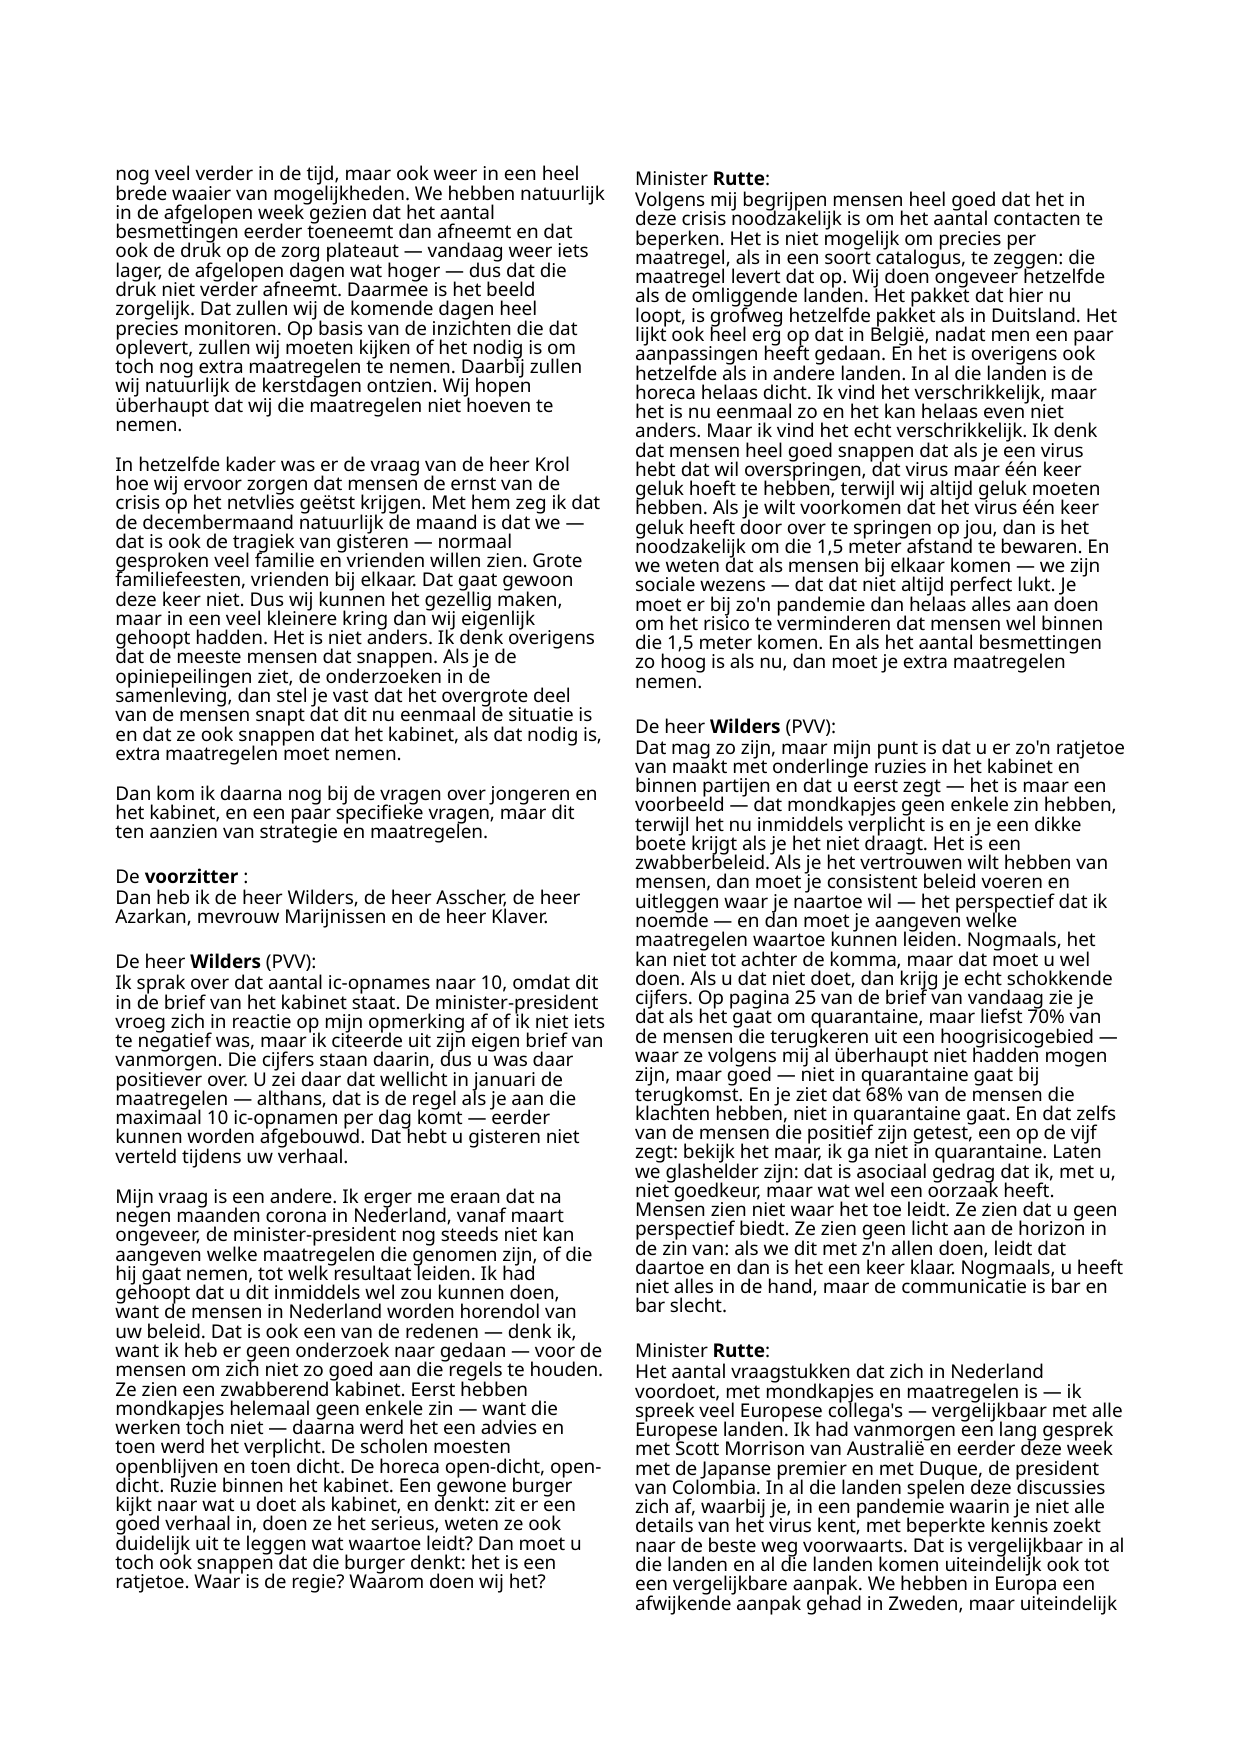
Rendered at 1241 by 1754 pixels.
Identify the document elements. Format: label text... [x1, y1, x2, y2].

text Dan kom ik daarna nog bij de vragen over jongeren en het kabinet, en een paar specifieke vragen, maar dit ten aanzien van strategie en maatregelen. [115, 785, 605, 843]
text In hetzelfde kader was er de vraag van de heer Krol hoe wij ervoor zorgen dat mensen de ernst van de crisis op het netvlies geëtst krijgen. Met hem zeg ik dat de decembermaand natuurlijk de maand is dat we — dat is ook de tragiek van gisteren — normaal gesproken veel familie en vrienden willen zien. Grote familiefeesten, vrienden bij elkaar. Dat gaat gewoon deze keer niet. Dus wij kunnen het gezellig maken, maar in een veel kleinere kring dan wij eigenlijk gehoopt hadden. Het is niet anders. Ik denk overigens dat de meeste mensen dat snappen. Als je de opiniepeilingen ziet, de onderzoeken in de samenleving, dan stel je vast dat het overgrote deel van de mensen snapt dat dit nu eenmaal de situatie is en dat ze ook snappen dat het kabinet, als dat nodig is, extra maatregelen moet nemen. [115, 456, 605, 764]
text Dan heb ik de heer Wilders, de heer Asscher, de heer Azarkan, mevrouw Marijnissen en de heer Klaver. [115, 889, 605, 928]
text Ik sprak over dat aantal ic-opnames naar 10, omdat dit in de brief van het kabinet staat. De minister-president vroeg zich in reactie op mijn opmerking af of ik niet iets te negatief was, maar ik citeerde uit zijn eigen brief van vanmorgen. Die cijfers staan daarin, dus u was daar positiever over. U zei daar dat wellicht in januari de maatregelen — althans, dat is de regel als je aan die maximaal 10 ic-opnamen per dag komt — eerder kunnen worden afgebouwd. Dat hebt u gisteren niet verteld tijdens uw verhaal. [115, 974, 605, 1167]
text Mijn vraag is een andere. Ik erger me eraan dat na negen maanden corona in Nederland, vanaf maart ongeveer, de minister-president nog steeds niet kan aangeven welke maatregelen die genomen zijn, of die hij gaat nemen, tot welk resultaat leiden. Ik had gehoopt dat u dit inmiddels wel zou kunnen doen, want de mensen in Nederland worden horendol van uw beleid. Dat is ook een van de redenen — denk ik, want ik heb er geen onderzoek naar gedaan — voor de mensen om zich niet zo goed aan die regels te houden. Ze zien een zwabberend kabinet. Eerst hebben mondkapjes helemaal geen enkele zin — want die werken toch niet — daarna werd het een advies en toen werd het verplicht. De scholen moesten openblijven en toen dicht. De horeca open-dicht, open-dicht. Ruzie binnen het kabinet. Een gewone burger kijkt naar wat u doet als kabinet, en denkt: zit er een goed verhaal in, doen ze het serieus, weten ze ook duidelijk uit te leggen wat waartoe leidt? Dan moet u toch ook snappen dat die burger denkt: het is een ratjetoe. Waar is de regie? Waarom doen wij het? [115, 1188, 605, 1592]
text De heer Wilders (PVV): [635, 713, 1125, 739]
text Minister Rutte: [635, 165, 1125, 191]
text De heer Wilders (PVV): [115, 949, 605, 974]
text De voorzitter : [115, 863, 605, 889]
text Dat mag zo zijn, maar mijn punt is dat u er zo'n ratjetoe van maakt met onderlinge ruzies in het kabinet en binnen partijen en dat u eerst zegt — het is maar een voorbeeld — dat mondkapjes geen enkele zin hebben, terwijl het nu inmiddels verplicht is en je een dikke boete krijgt als je het niet draagt. Het is een zwabberbeleid. Als je het vertrouwen wilt hebben van mensen, dan moet je consistent beleid voeren en uitleggen waar je naartoe wil — het perspectief dat ik noemde — en dan moet je aangeven welke maatregelen waartoe kunnen leiden. Nogmaals, het kan niet tot achter de komma, maar dat moet u wel doen. Als u dat niet doet, dan krijg je echt schokkende cijfers. Op pagina 25 van de brief van vandaag zie je dat als het gaat om quarantaine, maar liefst 70% van de mensen die terugkeren uit een hoogrisicogebied — waar ze volgens mij al überhaupt niet hadden mogen zijn, maar goed — niet in quarantaine gaat bij terugkomst. En je ziet dat 68% van de mensen die klachten hebben, niet in quarantaine gaat. En dat zelfs van de mensen die positief zijn getest, een op de vijf zegt: bekijk het maar, ik ga niet in quarantaine. Laten we glashelder zijn: dat is asociaal gedrag dat ik, met u, niet goedkeur, maar wat wel een oorzaak heeft. Mensen zien niet waar het toe leidt. Ze zien dat u geen perspectief biedt. Ze zien geen licht aan de horizon in de zin van: als we dit met z'n allen doen, leidt dat daartoe en dan is het een keer klaar. Nogmaals, u heeft niet alles in de hand, maar de communicatie is bar en bar slecht. [635, 739, 1125, 1317]
text nog veel verder in de tijd, maar ook weer in een heel brede waaier van mogelijkheden. We hebben natuurlijk in de afgelopen week gezien dat het aantal besmettingen eerder toeneemt dan afneemt en dat ook de druk op de zorg plateaut — vandaag weer iets lager, de afgelopen dagen wat hoger — dus dat die druk niet verder afneemt. Daarmee is het beeld zorgelijk. Dat zullen wij de komende dagen heel precies monitoren. Op basis van de inzichten die dat oplevert, zullen wij moeten kijken of het nodig is om toch nog extra maatregelen te nemen. Daarbij zullen wij natuurlijk de kerstdagen ontzien. Wij hopen überhaupt dat wij die maatregelen niet hoeven te nemen. [115, 165, 605, 435]
text Volgens mij begrijpen mensen heel goed dat het in deze crisis noodzakelijk is om het aantal contacten te beperken. Het is niet mogelijk om precies per maatregel, als in een soort catalogus, te zeggen: die maatregel levert dat op. Wij doen ongeveer hetzelfde als de omliggende landen. Het pakket dat hier nu loopt, is grofweg hetzelfde pakket als in Duitsland. Het lijkt ook heel erg op dat in België, nadat men een paar aanpassingen heeft gedaan. En het is overigens ook hetzelfde als in andere landen. In al die landen is de horeca helaas dicht. Ik vind het verschrikkelijk, maar het is nu eenmaal zo en het kan helaas even niet anders. Maar ik vind het echt verschrikkelijk. Ik denk dat mensen heel goed snappen dat als je een virus hebt dat wil overspringen, dat virus maar één keer geluk hoeft te hebben, terwijl wij altijd geluk moeten hebben. Als je wilt voorkomen dat het virus één keer geluk heeft door over te springen op jou, dan is het noodzakelijk om die 1,5 meter afstand te bewaren. En we weten dat als mensen bij elkaar komen — we zijn sociale wezens — dat dat niet altijd perfect lukt. Je moet er bij zo'n pandemie dan helaas alles aan doen om het risico te verminderen dat mensen wel binnen die 1,5 meter komen. En als het aantal besmettingen zo hoog is als nu, dan moet je extra maatregelen nemen. [635, 191, 1125, 692]
text Het aantal vraagstukken dat zich in Nederland voordoet, met mondkapjes en maatregelen is — ik spreek veel Europese collega's — vergelijkbaar met alle Europese landen. Ik had vanmorgen een lang gesprek met Scott Morrison van Australië en eerder deze week met de Japanse premier en met Duque, de president van Colombia. In al die landen spelen deze discussies zich af, waarbij je, in een pandemie waarin je niet alle details van het virus kent, met beperkte kennis zoekt naar de beste weg voorwaarts. Dat is vergelijkbaar in al die landen en al die landen komen uiteindelijk ook tot een vergelijkbare aanpak. We hebben in Europa een afwijkende aanpak gehad in Zweden, maar uiteindelijk [635, 1363, 1125, 1614]
text Minister Rutte: [635, 1338, 1125, 1363]
